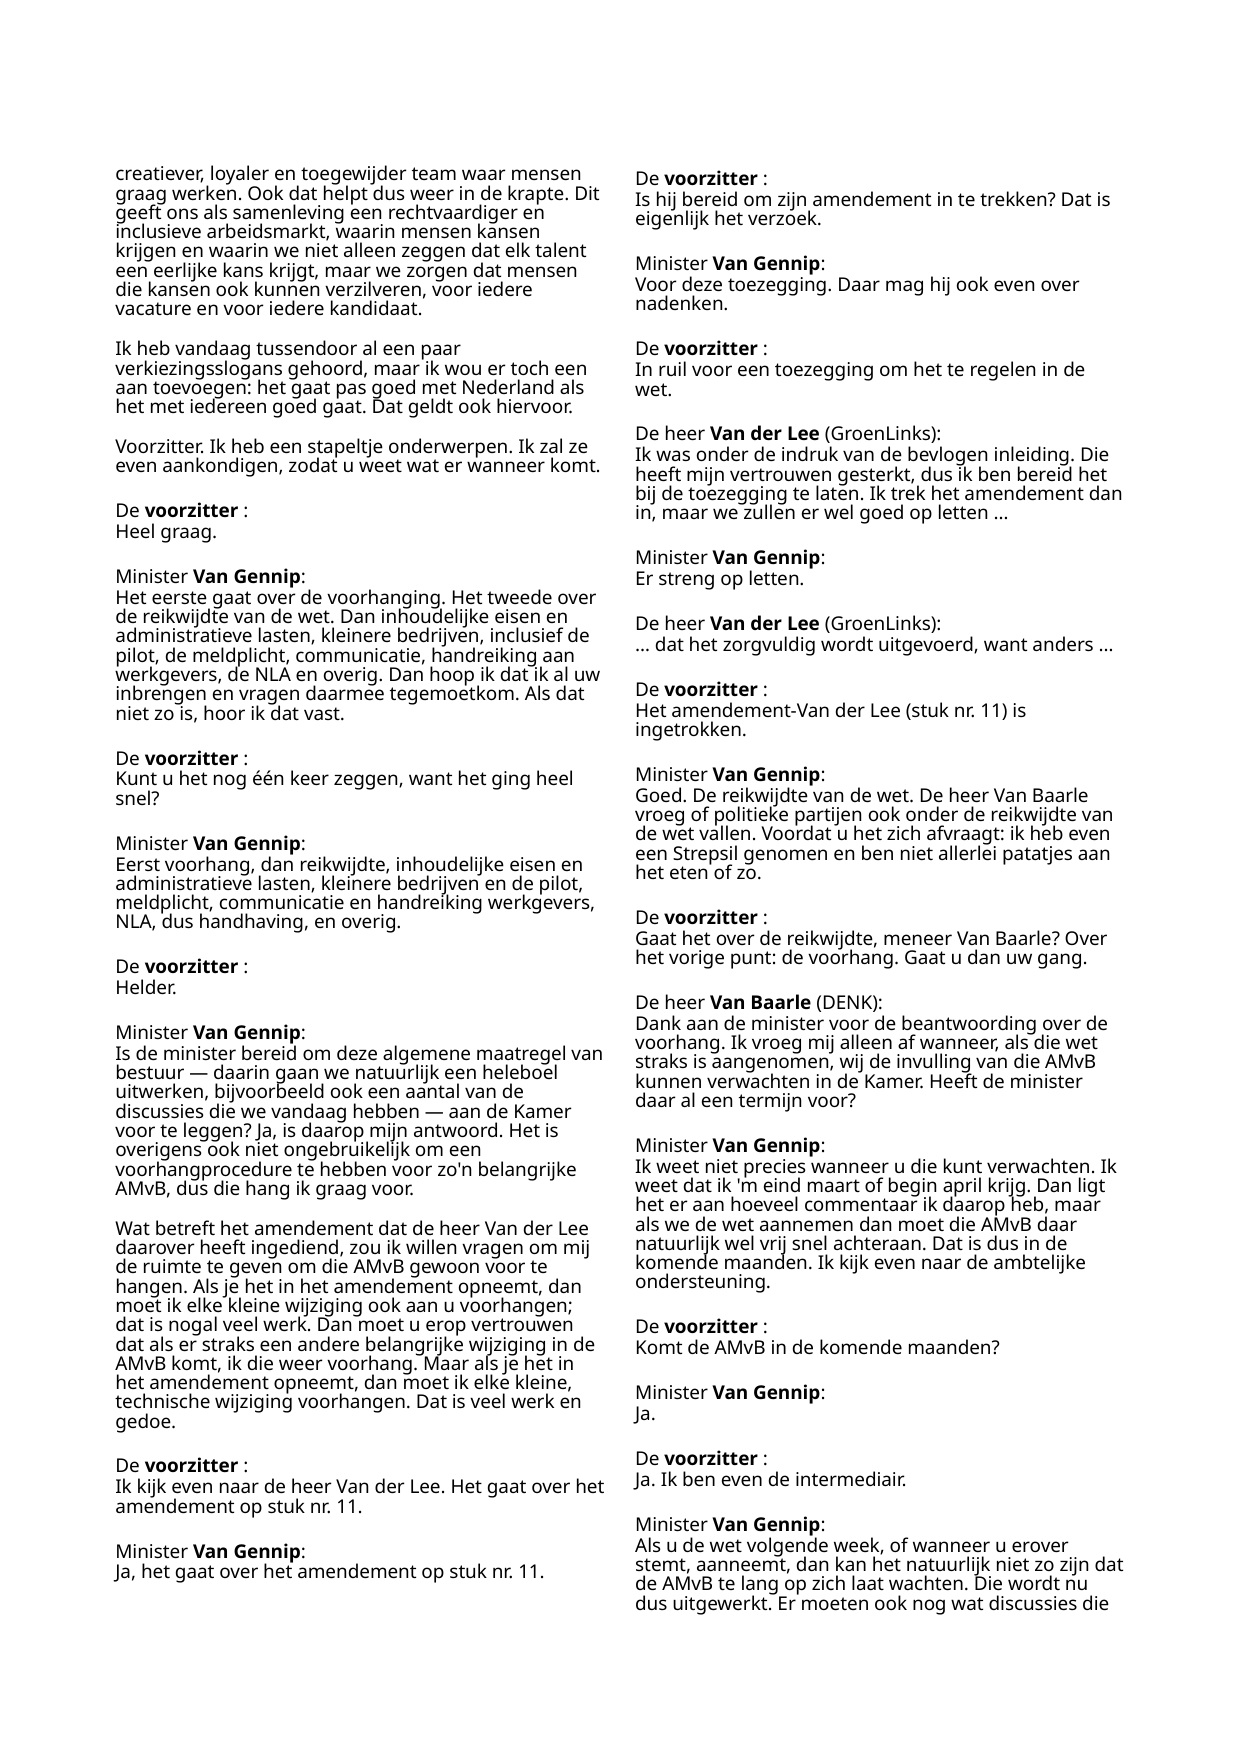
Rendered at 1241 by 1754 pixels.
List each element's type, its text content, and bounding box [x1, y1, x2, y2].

text Kunt u het nog één keer zeggen, want het ging heel snel? [115, 770, 605, 809]
text De voorzitter : [635, 165, 1125, 191]
text De voorzitter : [115, 497, 605, 523]
text Wat betreft het amendement dat de heer Van der Lee daarover heeft ingediend, zou ik willen vragen om mij de ruimte te geven om die AMvB gewoon voor te hangen. Als je het in het amendement opneemt, dan moet ik elke kleine wijziging ook aan u voorhangen; dat is nogal veel werk. Dan moet u erop vertrouwen dat als er straks een andere belangrijke wijziging in de AMvB komt, ik die weer voorhang. Maar als je het in het amendement opneemt, dan moet ik elke kleine, technische wijziging voorhangen. Dat is veel werk en gedoe. [115, 1220, 605, 1432]
text Minister Van Gennip: [635, 1511, 1125, 1537]
text Komt de AMvB in de komende maanden? [635, 1339, 1125, 1358]
text Goed. De reikwijdte van de wet. De heer Van Baarle vroeg of politieke partijen ook onder de reikwijdte van de wet vallen. Voordat u het zich afvraagt: ik heb even een Strepsil genomen en ben niet allerlei patatjes aan het eten of zo. [635, 787, 1125, 883]
text Is de minister bereid om deze algemene maatregel van bestuur — daarin gaan we natuurlijk een heleboel uitwerken, bijvoorbeeld ook een aantal van de discussies die we vandaag hebben — aan de Kamer voor te leggen? Ja, is daarop mijn antwoord. Het is overigens ook niet ongebruikelijk om een voorhangprocedure te hebben voor zo'n belangrijke AMvB, dus die hang ik graag voor. [115, 1045, 605, 1199]
text De voorzitter : [115, 1453, 605, 1478]
text Er streng op letten. [635, 570, 1125, 589]
text De heer Van der Lee (GroenLinks): [635, 610, 1125, 636]
text Is hij bereid om zijn amendement in te trekken? Dat is eigenlijk het verzoek. [635, 191, 1125, 229]
text Helder. [115, 979, 605, 998]
text Het eerste gaat over de voorhanging. Het tweede over de reikwijdte van de wet. Dan inhoudelijke eisen en administratieve lasten, kleinere bedrijven, inclusief de pilot, de meldplicht, communicatie, handreiking aan werkgevers, de NLA en overig. Dan hoop ik dat ik al uw inbrengen en vragen daarmee tegemoetkom. Als dat niet zo is, hoor ik dat vast. [115, 589, 605, 724]
text De voorzitter : [635, 1445, 1125, 1471]
text Dank aan de minister voor de beantwoording over de voorhang. Ik vroeg mij alleen af wanneer, als die wet straks is aangenomen, wij de invulling van die AMvB kunnen verwachten in de Kamer. Heeft de minister daar al een termijn voor? [635, 1015, 1125, 1111]
text De voorzitter : [635, 676, 1125, 702]
text creatiever, loyaler en toegewijder team waar mensen graag werken. Ook dat helpt dus weer in de krapte. Dit geeft ons als samenleving een rechtvaardiger en inclusieve arbeidsmarkt, waarin mensen kansen krijgen en waarin we niet alleen zeggen dat elk talent een eerlijke kans krijgt, maar we zorgen dat mensen die kansen ook kunnen verzilveren, voor iedere vacature en voor iedere kandidaat. [115, 165, 605, 319]
text Minister Van Gennip: [115, 830, 605, 856]
text De voorzitter : [115, 745, 605, 770]
text Minister Van Gennip: [635, 1379, 1125, 1405]
text De voorzitter : [635, 904, 1125, 930]
text Minister Van Gennip: [115, 1019, 605, 1045]
text Gaat het over de reikwijdte, meneer Van Baarle? Over het vorige punt: de voorhang. Gaat u dan uw gang. [635, 930, 1125, 968]
text Ik kijk even naar de heer Van der Lee. Het gaat over het amendement op stuk nr. 11. [115, 1478, 605, 1517]
text Minister Van Gennip: [115, 1538, 605, 1563]
text Eerst voorhang, dan reikwijdte, inhoudelijke eisen en administratieve lasten, kleinere bedrijven en de pilot, meldplicht, communicatie en handreiking werkgevers, NLA, dus handhaving, en overig. [115, 856, 605, 933]
text Ik was onder de indruk van de bevlogen inleiding. Die heeft mijn vertrouwen gesterkt, dus ik ben bereid het bij de toezegging te laten. Ik trek het amendement dan in, maar we zullen er wel goed op letten … [635, 446, 1125, 523]
text De voorzitter : [635, 336, 1125, 361]
text Voorzitter. Ik heb een stapeltje onderwerpen. Ik zal ze even aankondigen, zodat u weet wat er wanneer komt. [115, 438, 605, 477]
text De voorzitter : [635, 1313, 1125, 1339]
text In ruil voor een toezegging om het te regelen in de wet. [635, 361, 1125, 400]
text Ja, het gaat over het amendement op stuk nr. 11. [115, 1563, 605, 1583]
text Minister Van Gennip: [115, 563, 605, 589]
text Ik weet niet precies wanneer u die kunt verwachten. Ik weet dat ik 'm eind maart of begin april krijg. Dan ligt het er aan hoeveel commentaar ik daarop heb, maar als we de wet aannemen dan moet die AMvB daar natuurlijk wel vrij snel achteraan. Dat is dus in de komende maanden. Ik kijk even naar de ambtelijke ondersteuning. [635, 1158, 1125, 1293]
text Ja. Ik ben even de intermediair. [635, 1471, 1125, 1490]
text Ja. [635, 1405, 1125, 1424]
text De voorzitter : [115, 953, 605, 979]
text Heel graag. [115, 523, 605, 542]
text Minister Van Gennip: [635, 1132, 1125, 1158]
text Voor deze toezegging. Daar mag hij ook even over nadenken. [635, 276, 1125, 315]
text De heer Van Baarle (DENK): [635, 989, 1125, 1015]
text Minister Van Gennip: [635, 761, 1125, 787]
text … dat het zorgvuldig wordt uitgevoerd, want anders … [635, 636, 1125, 655]
text Ik heb vandaag tussendoor al een paar verkiezingsslogans gehoord, maar ik wou er toch een aan toevoegen: het gaat pas goed met Nederland als het met iedereen goed gaat. Dat geldt ook hiervoor. [115, 340, 605, 417]
text Als u de wet volgende week, of wanneer u erover stemt, aanneemt, dan kan het natuurlijk niet zo zijn dat de AMvB te lang op zich laat wachten. Die wordt nu dus uitgewerkt. Er moeten ook nog wat discussies die [635, 1537, 1125, 1614]
text Het amendement-Van der Lee (stuk nr. 11) is ingetrokken. [635, 702, 1125, 740]
text Minister Van Gennip: [635, 544, 1125, 570]
text De heer Van der Lee (GroenLinks): [635, 421, 1125, 446]
text Minister Van Gennip: [635, 250, 1125, 276]
